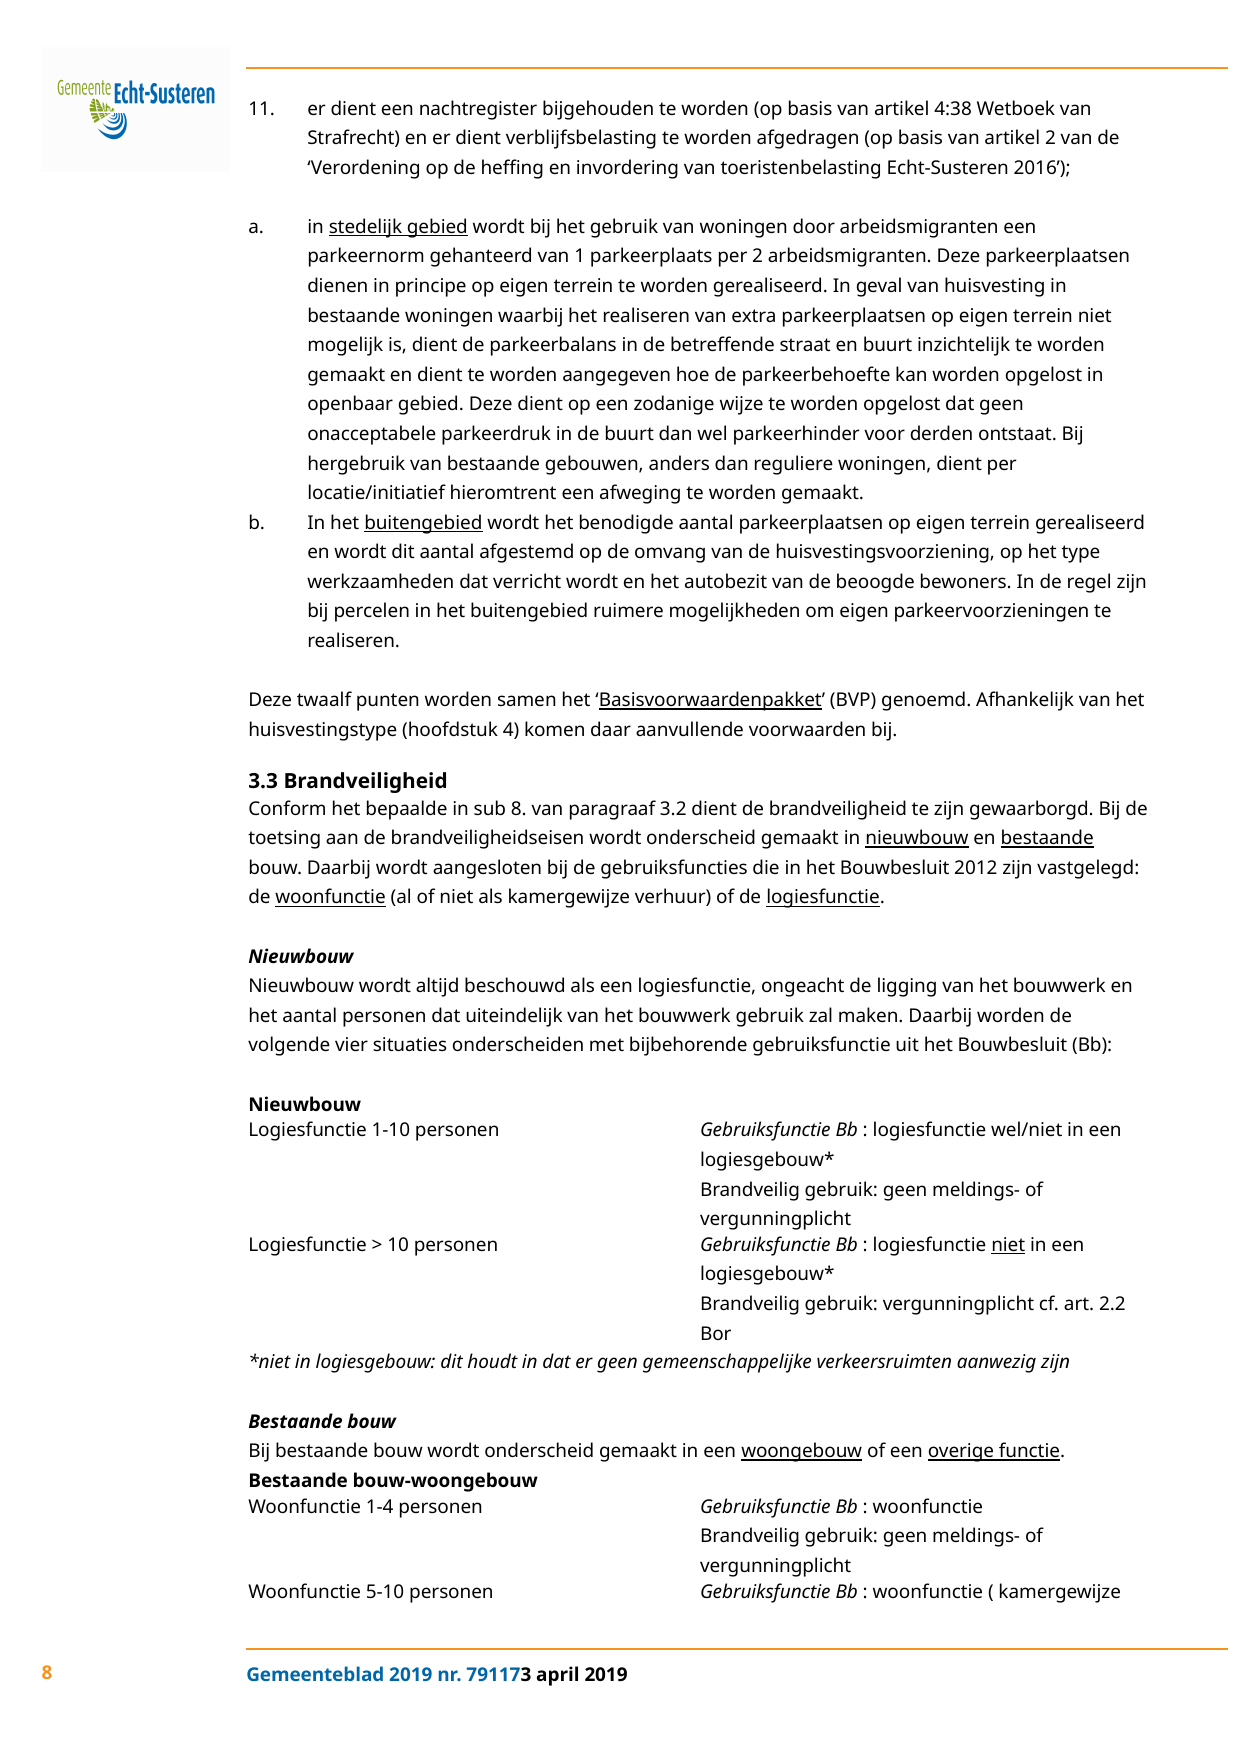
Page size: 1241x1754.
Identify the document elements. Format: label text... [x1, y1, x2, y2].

table_header Bestaande bouw-woongebouw [248, 1467, 700, 1493]
text Deze twaalf punten worden samen het ‘Basisvoorwaardenpakket’ (BVP) genoemd. Afhankelijk van het huisvestingstype (hoofdstuk 4) komen daar aanvullende voorwaarden bij. [248, 686, 1152, 742]
list er dient een nachtregister bijgehouden te worden (op basis van artikel 4:38 Wetboek van Strafrecht) en er dient verblijfsbelasting te worden afgedragen (op basis van artikel 2 van de ‘Verordening op de heffing en invordering van toeristenbelasting Echt-Susteren 2016’); [248, 95, 1152, 180]
table_cell Gebruiksfunctie Bb : logiesfunctie wel/niet in een logiesgebouw* Brandveilig gebruik: geen meldings- of vergunningplicht [700, 1117, 1152, 1231]
table_cell Logiesfunctie > 10 personen [248, 1231, 700, 1346]
text Nieuwbouw wordt altijd beschouwd als een logiesfunctie, ongeacht de ligging van het bouwwerk en het aantal personen dat uiteindelijk van het bouwwerk gebruik zal maken. Daarbij worden de volgende vier situaties onderscheiden met bijbehorende gebruiksfunctie uit het Bouwbesluit (Bb): [248, 972, 1152, 1057]
text Bij bestaande bouw wordt onderscheid gemaakt in een woongebouw of een overige functie. [248, 1437, 1152, 1463]
text Nieuwbouw [248, 943, 1152, 968]
table_header [700, 1091, 1152, 1117]
table_header Nieuwbouw [248, 1091, 700, 1117]
picture [41, 47, 231, 172]
table_cell Woonfunctie 1-4 personen [248, 1493, 700, 1578]
table_cell Gebruiksfunctie Bb : woonfunctie ( kamergewijze [700, 1578, 1152, 1603]
table_header [700, 1467, 1152, 1493]
table_cell Gebruiksfunctie Bb : logiesfunctie niet in een logiesgebouw* Brandveilig gebruik: vergunningplicht cf. art. 2.2 Bor [700, 1231, 1152, 1346]
table_cell Woonfunctie 5-10 personen [248, 1578, 700, 1603]
text *niet in logiesgebouw: dit houdt in dat er geen gemeenschappelijke verkeersruimten aanwezig zijn [248, 1349, 1152, 1374]
text Bestaande bouw [248, 1408, 1152, 1434]
table_cell Logiesfunctie 1-10 personen [248, 1117, 700, 1231]
list in stedelijk gebied wordt bij het gebruik van woningen door arbeidsmigranten een parkeernorm gehanteerd van 1 parkeerplaats per 2 arbeidsmigranten. Deze parkeerplaatsen dienen in principe op eigen terrein te worden gerealiseerd. In geval van huisvesting in bestaande woningen waarbij het realiseren van extra parkeerplaatsen op eigen terrein niet mogelijk is, dient de parkeerbalans in de betreffende straat en buurt inzichtelijk te worden gemaakt en dient te worden aangegeven hoe de parkeerbehoefte kan worden opgelost in openbaar gebied. Deze dient op een zodanige wijze te worden opgelost dat geen onacceptabele parkeerdruk in de buurt dan wel parkeerhinder voor derden ontstaat. Bij hergebruik van bestaande gebouwen, anders dan reguliere woningen, dient per locatie/initiatief hieromtrent een afweging te worden gemaakt. [248, 213, 1152, 505]
text Conform het bepaalde in sub 8. van paragraaf 3.2 dient de brandveiligheid te zijn gewaarborgd. Bij de toetsing aan de brandveiligheidseisen wordt onderscheid gemaakt in nieuwbouw en bestaande bouw. Daarbij wordt aangesloten bij de gebruiksfuncties die in het Bouwbesluit 2012 zijn vastgelegd: de woonfunctie (al of niet als kamergewijze verhuur) of de logiesfunctie. [248, 795, 1152, 909]
table_cell Gebruiksfunctie Bb : woonfunctie Brandveilig gebruik: geen meldings- of vergunningplicht [700, 1493, 1152, 1578]
list In het buitengebied wordt het benodigde aantal parkeerplaatsen op eigen terrein gerealiseerd en wordt dit aantal afgestemd op de omvang van de huisvestingsvoorziening, op het type werkzaamheden dat verricht wordt en het autobezit van de beoogde bewoners. In de regel zijn bij percelen in het buitengebied ruimere mogelijkheden om eigen parkeervoorzieningen te realiseren. [248, 509, 1152, 653]
text 3.3 Brandveiligheid [248, 766, 1152, 795]
